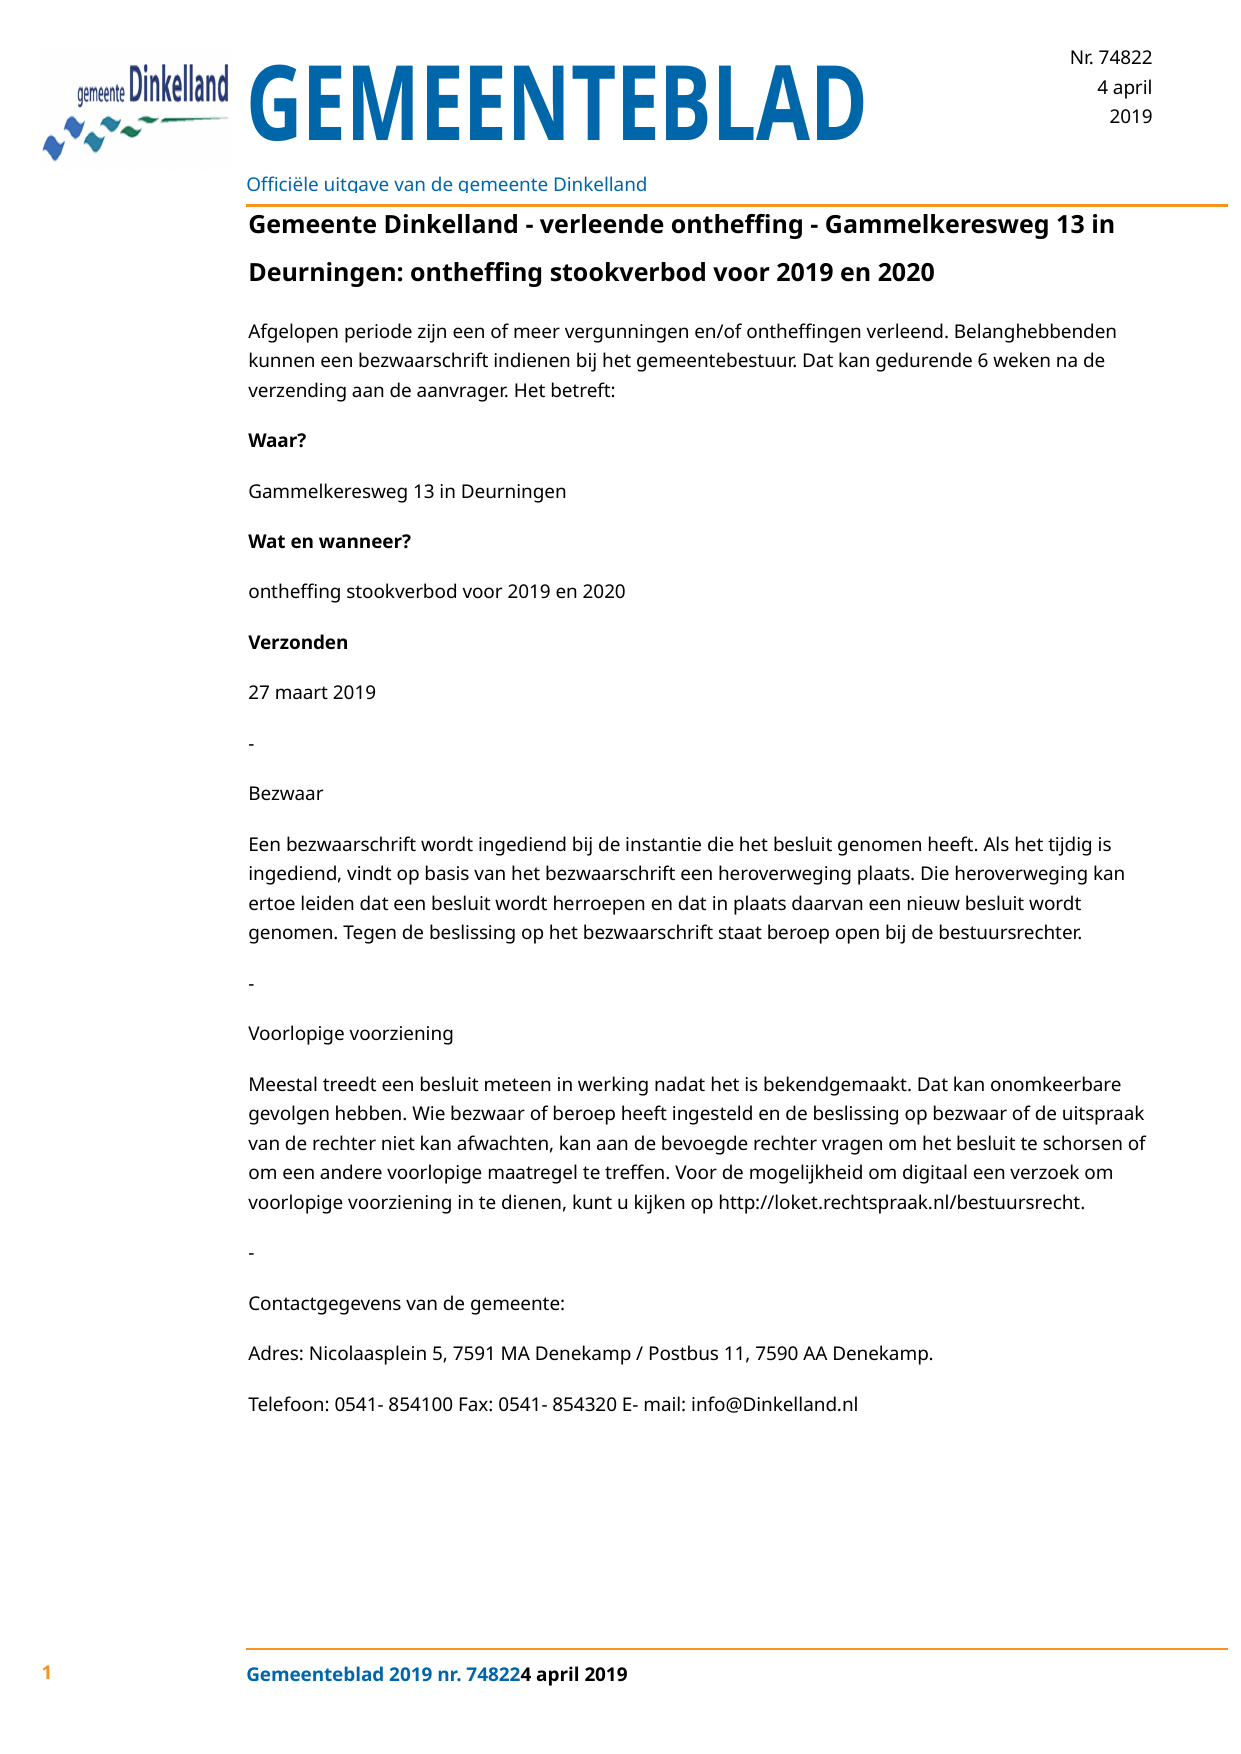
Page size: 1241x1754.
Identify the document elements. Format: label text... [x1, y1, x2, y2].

text - [248, 730, 1152, 756]
text Waar? [248, 427, 1152, 453]
text Verzonden [248, 629, 1152, 655]
text Wat en wanneer? [248, 528, 1152, 554]
picture [41, 47, 231, 172]
text ontheffing stookverbod voor 2019 en 2020 [248, 579, 1152, 604]
text Contactgegevens van de gemeente: [248, 1290, 1152, 1316]
text - [248, 1239, 1152, 1265]
text Afgelopen periode zijn een of meer vergunningen en/of ontheffingen verleend. Belanghebbenden kunnen een bezwaarschrift indienen bij het gemeentebestuur. Dat kan gedurende 6 weken na de verzending aan de aanvrager. Het betreft: [248, 318, 1152, 403]
text 27 maart 2019 [248, 679, 1152, 705]
text Een bezwaarschrift wordt ingediend bij de instantie die het besluit genomen heeft. Als het tijdig is ingediend, vindt op basis van het bezwaarschrift een heroverweging plaats. Die heroverweging kan ertoe leiden dat een besluit wordt herroepen en dat in plaats daarvan een nieuw besluit wordt genomen. Tegen de beslissing op het bezwaarschrift staat beroep open bij de bestuursrechter. [248, 831, 1152, 945]
text Adres: Nicolaasplein 5, 7591 MA Denekamp / Postbus 11, 7590 AA Denekamp. [248, 1340, 1152, 1366]
text - [248, 970, 1152, 996]
text Telefoon: 0541- 854100 Fax: 0541- 854320 E- mail: info@Dinkelland.nl [248, 1391, 1152, 1417]
text Gammelkeresweg 13 in Deurningen [248, 478, 1152, 504]
text Gemeente Dinkelland - verleende ontheffing - Gammelkeresweg 13 in Deurningen: ontheffing stookverbod voor 2019 en 2020 [248, 207, 1152, 288]
text Voorlopige voorziening [248, 1020, 1152, 1046]
text Meestal treedt een besluit meteen in werking nadat het is bekendgemaakt. Dat kan onomkeerbare gevolgen hebben. Wie bezwaar of beroep heeft ingesteld en de beslissing op bezwaar of de uitspraak van de rechter niet kan afwachten, kan aan de bevoegde rechter vragen om het besluit te schorsen of om een andere voorlopige maatregel te treffen. Voor de mogelijkheid om digitaal een verzoek om voorlopige voorziening in te dienen, kunt u kijken op http://loket.rechtspraak.nl/bestuursrecht. [248, 1071, 1152, 1215]
text Bezwaar [248, 780, 1152, 806]
